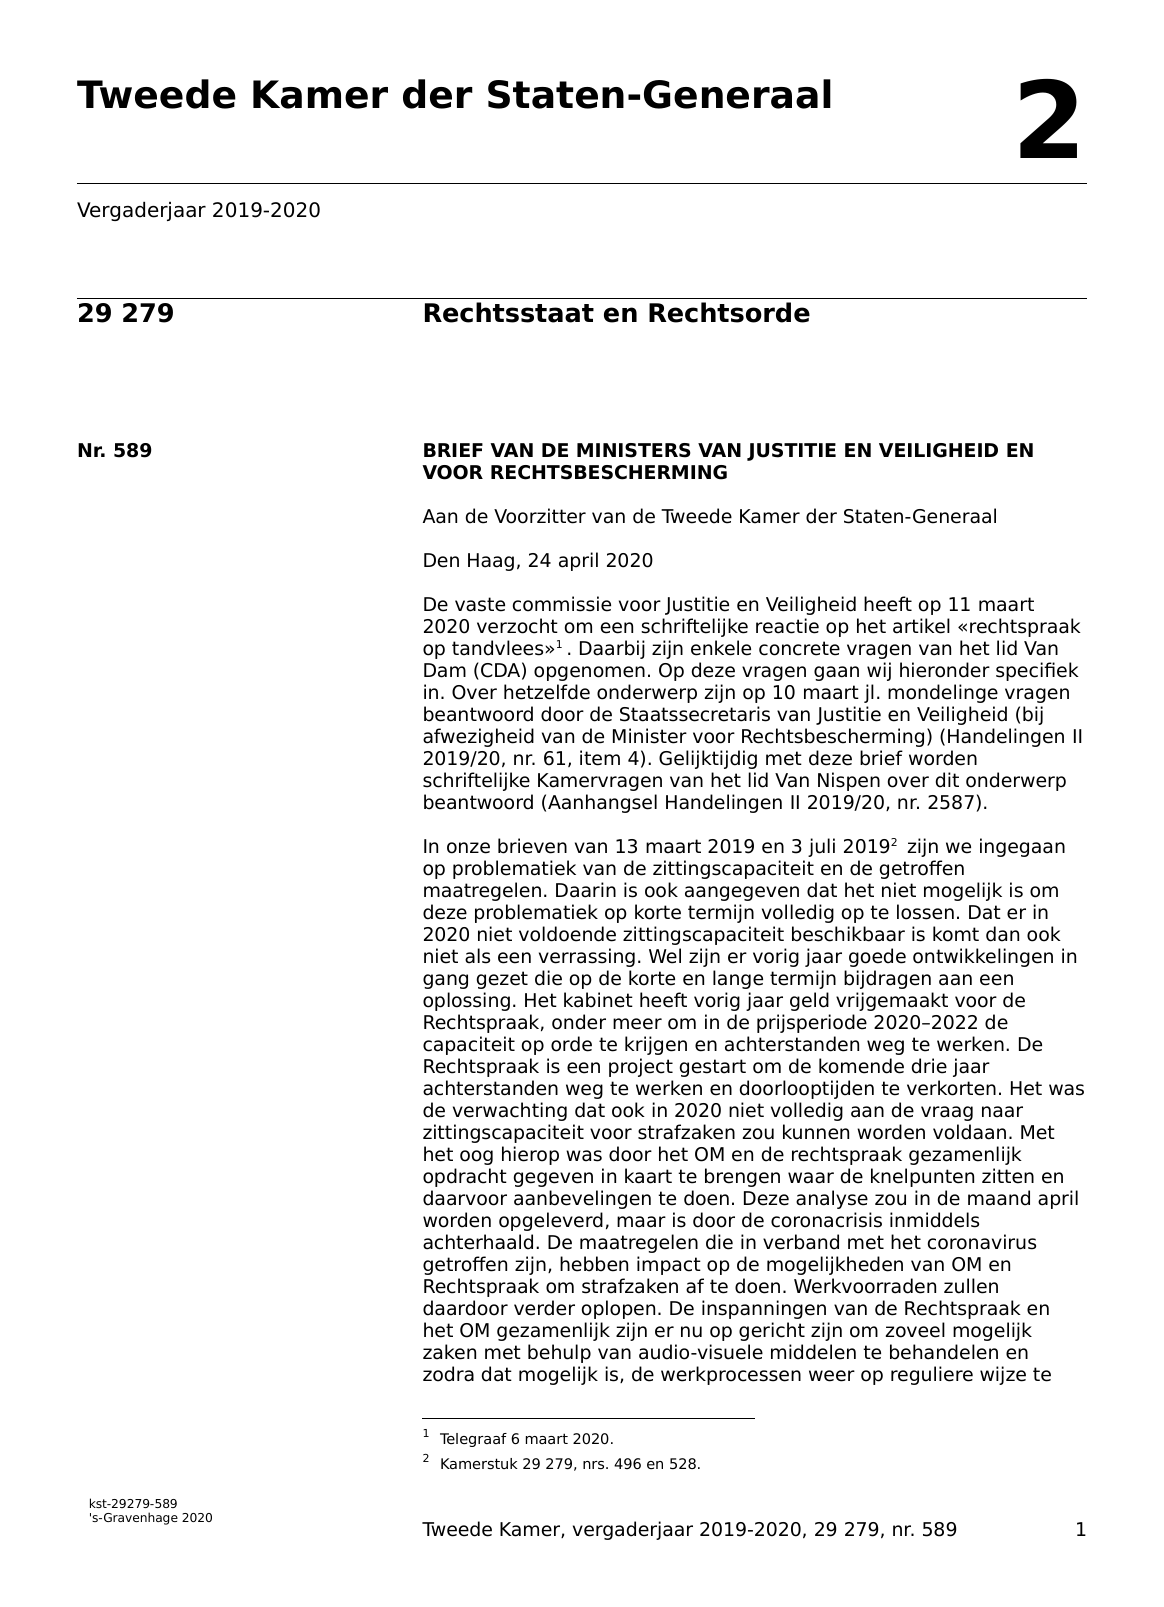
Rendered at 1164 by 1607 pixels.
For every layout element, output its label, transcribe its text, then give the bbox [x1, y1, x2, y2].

table_header 2 [886, 59, 1087, 183]
text In onze brieven van 13 maart 2019 en 3 juli 2019 zijn we ingegaan op problematiek van de zittingscapaciteit en de getroffen maatregelen. Daarin is ook aangegeven dat het niet mogelijk is om deze problematiek op korte termijn volledig op te lossen. Dat er in 2020 niet voldoende zittingscapaciteit beschikbaar is komt dan ook niet als een verrassing. Wel zijn er vorig jaar goede ontwikkelingen in gang gezet die op de korte en lange termijn bijdragen aan een oplossing. Het kabinet heeft vorig jaar geld vrijgemaakt voor de Rechtspraak, onder meer om in de prijsperiode 2020–2022 de capaciteit op orde te krijgen en achterstanden weg te werken. De Rechtspraak is een project gestart om de komende drie jaar achterstanden weg te werken en doorlooptijden te verkorten. Het was de verwachting dat ook in 2020 niet volledig aan de vraag naar zittingscapaciteit voor strafzaken zou kunnen worden voldaan. Met het oog hierop was door het OM en de rechtspraak gezamenlijk opdracht gegeven in kaart te brengen waar de knelpunten zitten en daarvoor aanbevelingen te doen. Deze analyse zou in de maand april worden opgeleverd, maar is door de coronacrisis inmiddels achterhaald. De maatregelen die in verband met het coronavirus getroffen zijn, hebben impact op de mogelijkheden van OM en Rechtspraak om strafzaken af te doen. Werkvoorraden zullen daardoor verder oplopen. De inspanningen van de Rechtspraak en het OM gezamenlijk zijn er nu op gericht zijn om zoveel mogelijk zaken met behulp van audio-visuele middelen te behandelen en zodra dat mogelijk is, de werkprocessen weer op reguliere wijze te [422, 836, 1087, 1386]
text Kamerstuk 29 279, nrs. 496 en 528. [422, 1452, 1087, 1474]
text Aan de Voorzitter van de Tweede Kamer der Staten-Generaal [422, 506, 1087, 528]
text kst-29279-589 [88, 1497, 323, 1511]
text Den Haag, 24 april 2020 [422, 550, 1087, 572]
text De vaste commissie voor Justitie en Veiligheid heeft op 11 maart 2020 verzocht om een schriftelijke reactie op het artikel «rechtspraak op tandvlees». Daarbij zijn enkele concrete vragen van het lid Van Dam (CDA) opgenomen. Op deze vragen gaan wij hieronder specifiek in. Over hetzelfde onderwerp zijn op 10 maart jl. mondelinge vragen beantwoord door de Staatssecretaris van Justitie en Veiligheid (bij afwezigheid van de Minister voor Rechtsbescherming) (Handelingen II 2019/20, nr. 61, item 4). Gelijktijdig met deze brief worden schriftelijke Kamervragen van het lid Van Nispen over dit onderwerp beantwoord (Aanhangsel Handelingen II 2019/20, nr. 2587). [422, 594, 1087, 814]
subtitle 29 279 Rechtsstaat en Rechtsorde [77, 299, 1087, 329]
subtitle Nr. 589 BRIEF VAN DE MINISTERS VAN JUSTITIE EN VEILIGHEID EN VOOR RECHTSBESCHERMING [77, 440, 1087, 484]
text Telegraaf 6 maart 2020. [422, 1427, 1087, 1449]
table_header Tweede Kamer der Staten-Generaal [77, 59, 886, 183]
table_cell Vergaderjaar 2019-2020 [77, 184, 1087, 298]
text 's-Gravenhage 2020 [88, 1511, 323, 1525]
